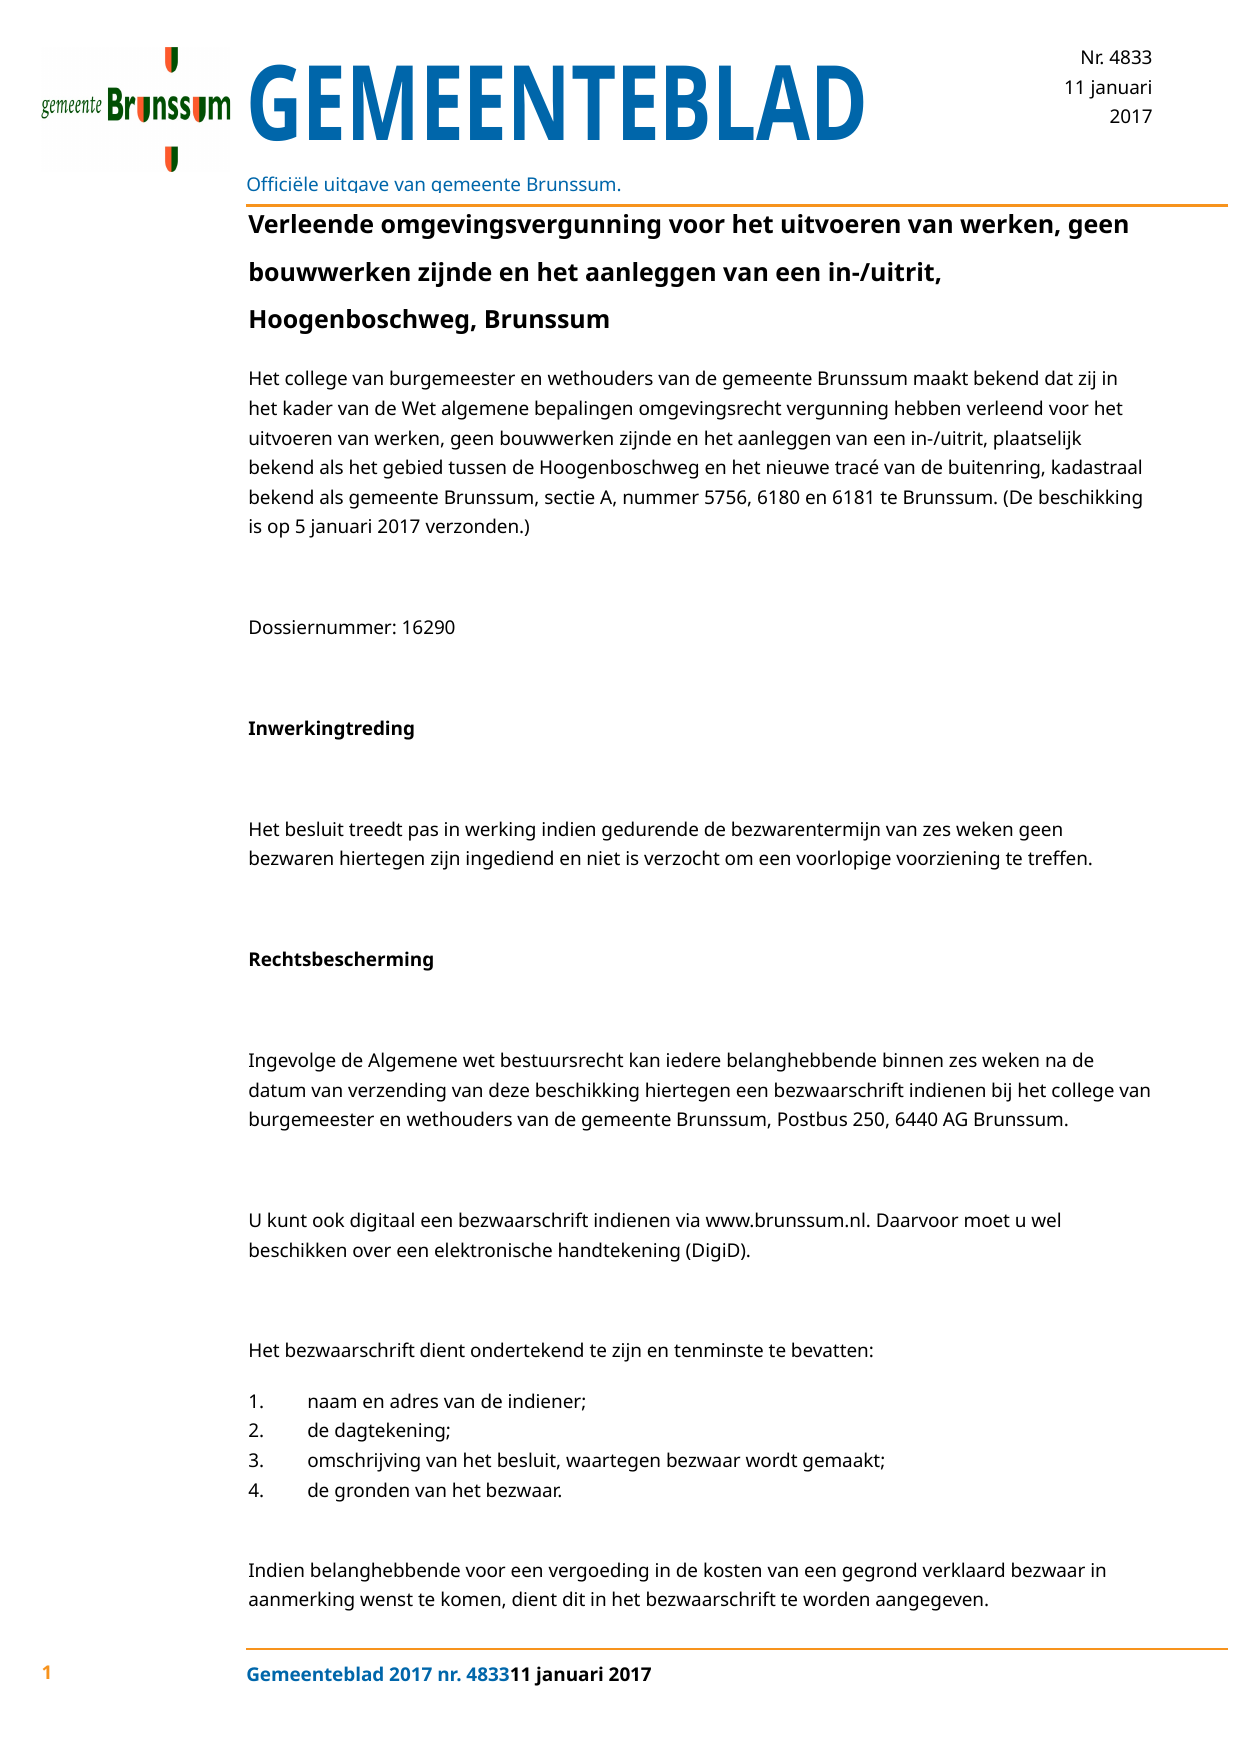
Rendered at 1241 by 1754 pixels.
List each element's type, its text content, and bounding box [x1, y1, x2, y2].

list de gronden van het bezwaar. [248, 1477, 1152, 1502]
list omschrijving van het besluit, waartegen bezwaar wordt gemaakt; [248, 1447, 1152, 1473]
text Het besluit treedt pas in werking indien gedurende de bezwarentermijn van zes weken geen bezwaren hiertegen zijn ingediend en niet is verzocht om een voorlopige voorziening te treffen. [248, 816, 1152, 871]
text Ingevolge de Algemene wet bestuursrecht kan iedere belanghebbende binnen zes weken na de datum van verzending van deze beschikking hiertegen een bezwaarschrift indienen bij het college van burgemeester en wethouders van de gemeente Brunssum, Postbus 250, 6440 AG Brunssum. [248, 1047, 1152, 1132]
text Het college van burgemeester en wethouders van de gemeente Brunssum maakt bekend dat zij in het kader van de Wet algemene bepalingen omgevingsrecht vergunning hebben verleend voor het uitvoeren van werken, geen bouwwerken zijnde en het aanleggen van een in-/uitrit, plaatselijk bekend als het gebied tussen de Hoogenboschweg en het nieuwe tracé van de buitenring, kadastraal bekend als gemeente Brunssum, sectie A, nummer 5756, 6180 en 6181 te Brunssum. (De beschikking is op 5 januari 2017 verzonden.) [248, 366, 1152, 539]
text Verleende omgevingsvergunning voor het uitvoeren van werken, geen bouwwerken zijnde en het aanleggen van een in-/uitrit, Hoogenboschweg, Brunssum [248, 207, 1152, 336]
text Rechtsbescherming [248, 946, 1152, 972]
text Indien belanghebbende voor een vergoeding in de kosten van een gegrond verklaard bezwaar in aanmerking wenst te komen, dient dit in het bezwaarschrift te worden aangegeven. [248, 1557, 1152, 1612]
text Dossiernummer: 16290 [248, 614, 1152, 640]
text U kunt ook digitaal een bezwaarschrift indienen via www.brunssum.nl. Daarvoor moet u wel beschikken over een elektronische handtekening (DigiD). [248, 1207, 1152, 1262]
list naam en adres van de indiener; [248, 1388, 1152, 1414]
picture [41, 47, 231, 172]
list de dagtekening; [248, 1418, 1152, 1443]
text Inwerkingtreding [248, 715, 1152, 741]
text Het bezwaarschrift dient ondertekend te zijn en tenminste te bevatten: [248, 1338, 1152, 1363]
